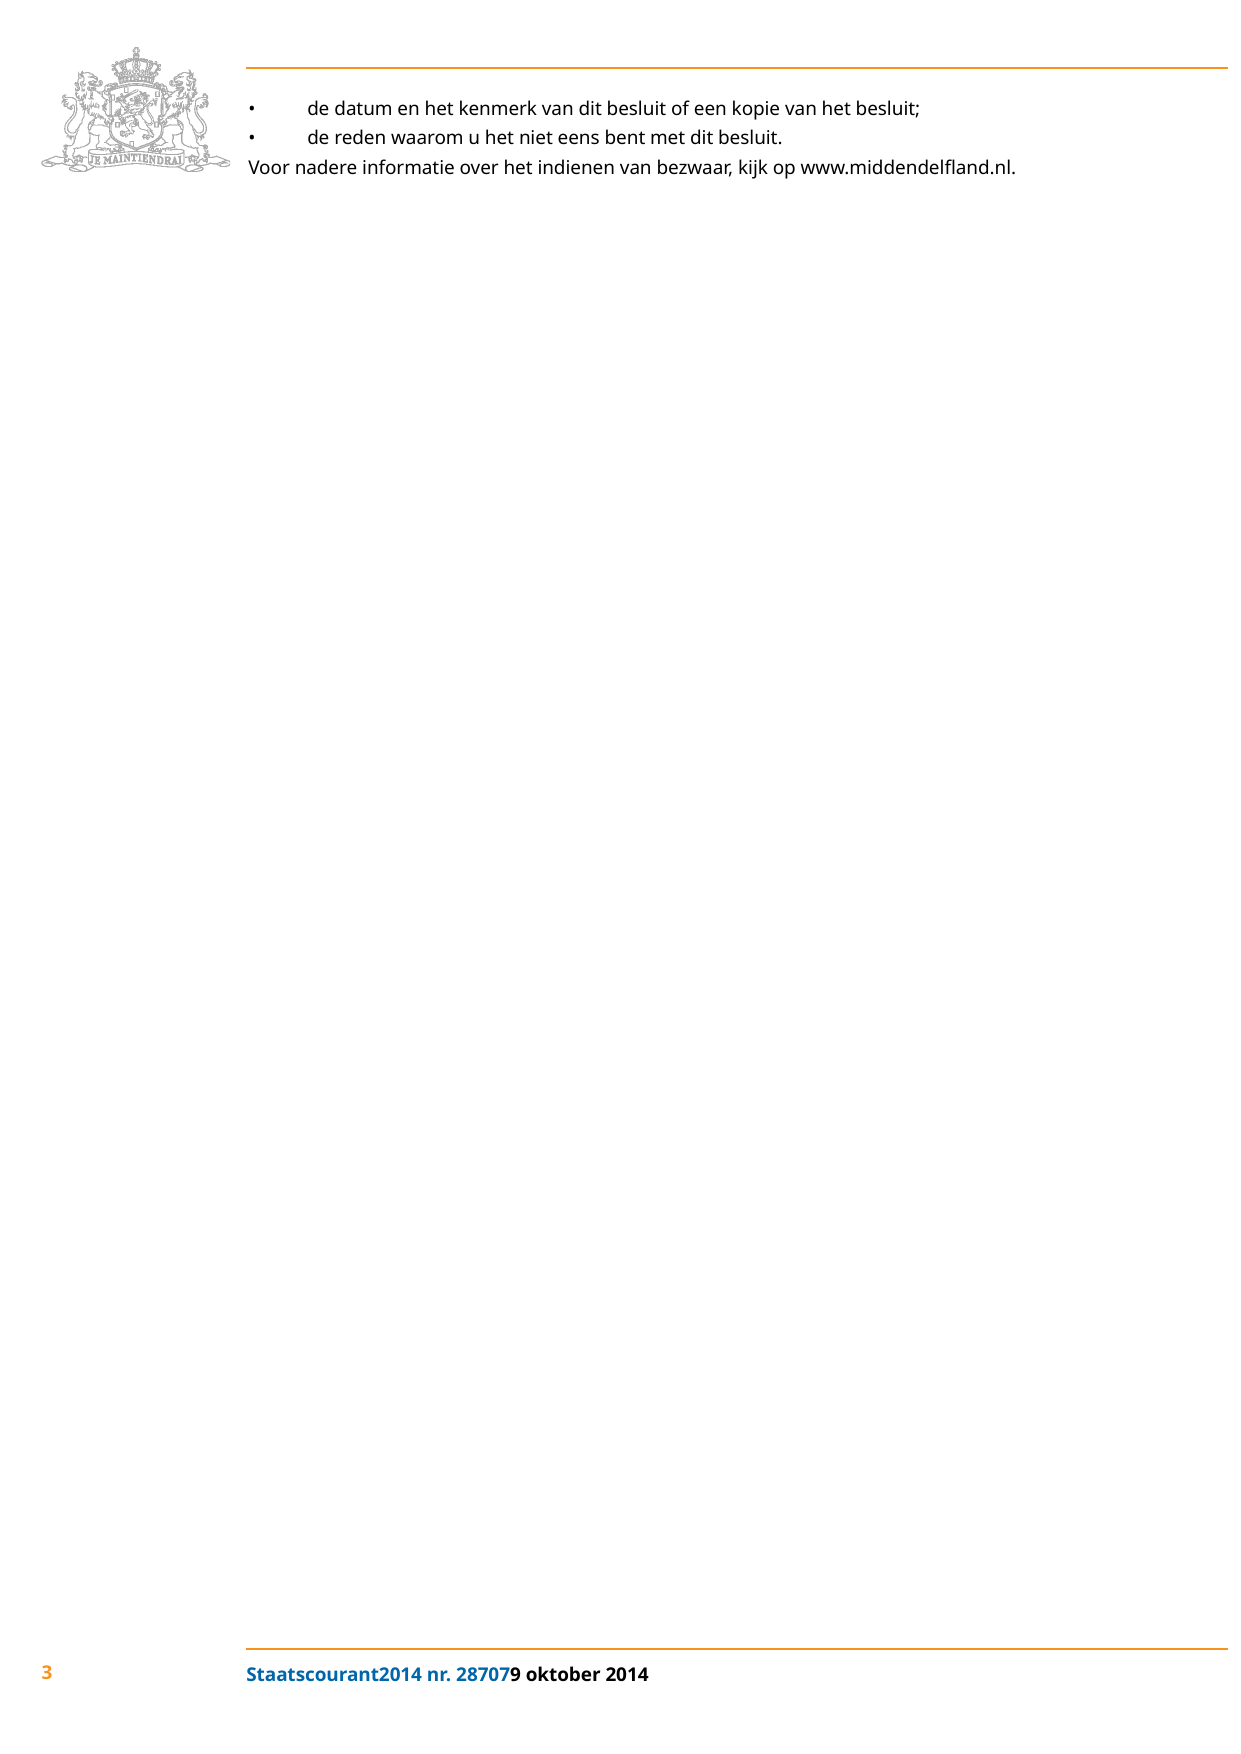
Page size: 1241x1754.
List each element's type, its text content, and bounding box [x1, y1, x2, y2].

text Voor nadere informatie over het indienen van bezwaar, kijk op www.middendelfland.nl. [248, 154, 1152, 180]
list de datum en het kenmerk van dit besluit of een kopie van het besluit; [248, 95, 1152, 121]
list de reden waarom u het niet eens bent met dit besluit. [248, 124, 1152, 150]
picture [41, 47, 231, 172]
